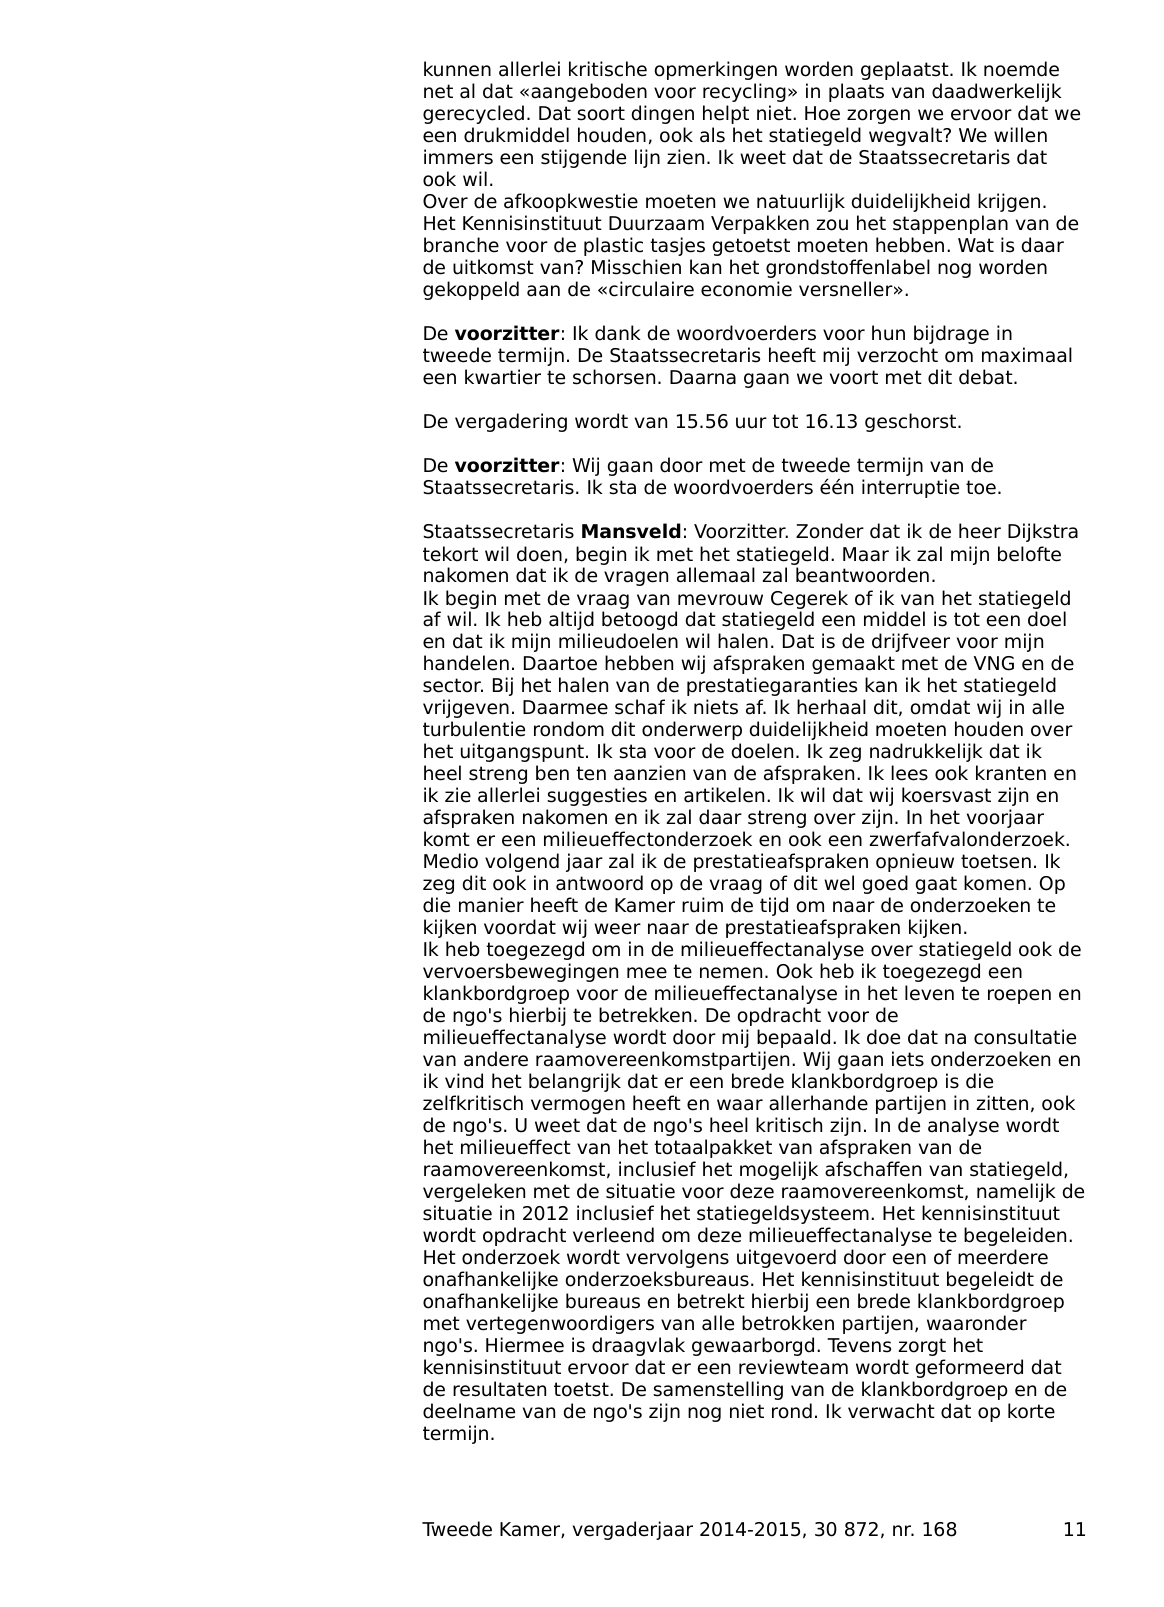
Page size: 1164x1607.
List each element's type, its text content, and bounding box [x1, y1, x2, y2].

text De vergadering wordt van 15.56 uur tot 16.13 geschorst. [422, 411, 1087, 433]
text De voorzitter: Ik dank de woordvoerders voor hun bijdrage in tweede termijn. De Staatssecretaris heeft mij verzocht om maximaal een kwartier te schorsen. Daarna gaan we voort met dit debat. [422, 323, 1087, 389]
text Ik begin met de vraag van mevrouw Cegerek of ik van het statiegeld af wil. Ik heb altijd betoogd dat statiegeld een middel is tot een doel en dat ik mijn milieudoelen wil halen. Dat is de drijfveer voor mijn handelen. Daartoe hebben wij afspraken gemaakt met de VNG en de sector. Bij het halen van de prestatiegaranties kan ik het statiegeld vrijgeven. Daarmee schaf ik niets af. Ik herhaal dit, omdat wij in alle turbulentie rondom dit onderwerp duidelijkheid moeten houden over het uitgangspunt. Ik sta voor de doelen. Ik zeg nadrukkelijk dat ik heel streng ben ten aanzien van de afspraken. Ik lees ook kranten en ik zie allerlei suggesties en artikelen. Ik wil dat wij koersvast zijn en afspraken nakomen en ik zal daar streng over zijn. In het voorjaar komt er een milieueffectonderzoek en ook een zwerfafvalonderzoek. Medio volgend jaar zal ik de prestatieafspraken opnieuw toetsen. Ik zeg dit ook in antwoord op de vraag of dit wel goed gaat komen. Op die manier heeft de Kamer ruim de tijd om naar de onderzoeken te kijken voordat wij weer naar de prestatieafspraken kijken. [422, 587, 1087, 939]
text De voorzitter: Wij gaan door met de tweede termijn van de Staatssecretaris. Ik sta de woordvoerders één interruptie toe. [422, 455, 1087, 499]
text kunnen allerlei kritische opmerkingen worden geplaatst. Ik noemde net al dat «aangeboden voor recycling» in plaats van daadwerkelijk gerecycled. Dat soort dingen helpt niet. Hoe zorgen we ervoor dat we een drukmiddel houden, ook als het statiegeld wegvalt? We willen immers een stijgende lijn zien. Ik weet dat de Staatssecretaris dat ook wil. [422, 59, 1087, 191]
text Over de afkoopkwestie moeten we natuurlijk duidelijkheid krijgen. Het Kennisinstituut Duurzaam Verpakken zou het stappenplan van de branche voor de plastic tasjes getoetst moeten hebben. Wat is daar de uitkomst van? Misschien kan het grondstoffenlabel nog worden gekoppeld aan de «circulaire economie versneller». [422, 191, 1087, 301]
text Staatssecretaris Mansveld: Voorzitter. Zonder dat ik de heer Dijkstra tekort wil doen, begin ik met het statiegeld. Maar ik zal mijn belofte nakomen dat ik de vragen allemaal zal beantwoorden. [422, 521, 1087, 587]
text Ik heb toegezegd om in de milieueffectanalyse over statiegeld ook de vervoersbewegingen mee te nemen. Ook heb ik toegezegd een klankbordgroep voor de milieueffectanalyse in het leven te roepen en de ngo's hierbij te betrekken. De opdracht voor de milieueffectanalyse wordt door mij bepaald. Ik doe dat na consultatie van andere raamovereenkomstpartijen. Wij gaan iets onderzoeken en ik vind het belangrijk dat er een brede klankbordgroep is die zelfkritisch vermogen heeft en waar allerhande partijen in zitten, ook de ngo's. U weet dat de ngo's heel kritisch zijn. In de analyse wordt het milieueffect van het totaalpakket van afspraken van de raamovereenkomst, inclusief het mogelijk afschaffen van statiegeld, vergeleken met de situatie voor deze raamovereenkomst, namelijk de situatie in 2012 inclusief het statiegeldsysteem. Het kennisinstituut wordt opdracht verleend om deze milieueffectanalyse te begeleiden. Het onderzoek wordt vervolgens uitgevoerd door een of meerdere onafhankelijke onderzoeksbureaus. Het kennisinstituut begeleidt de onafhankelijke bureaus en betrekt hierbij een brede klankbordgroep met vertegenwoordigers van alle betrokken partijen, waaronder ngo's. Hiermee is draagvlak gewaarborgd. Tevens zorgt het kennisinstituut ervoor dat er een reviewteam wordt geformeerd dat de resultaten toetst. De samenstelling van de klankbordgroep en de deelname van de ngo's zijn nog niet rond. Ik verwacht dat op korte termijn. [422, 939, 1087, 1444]
